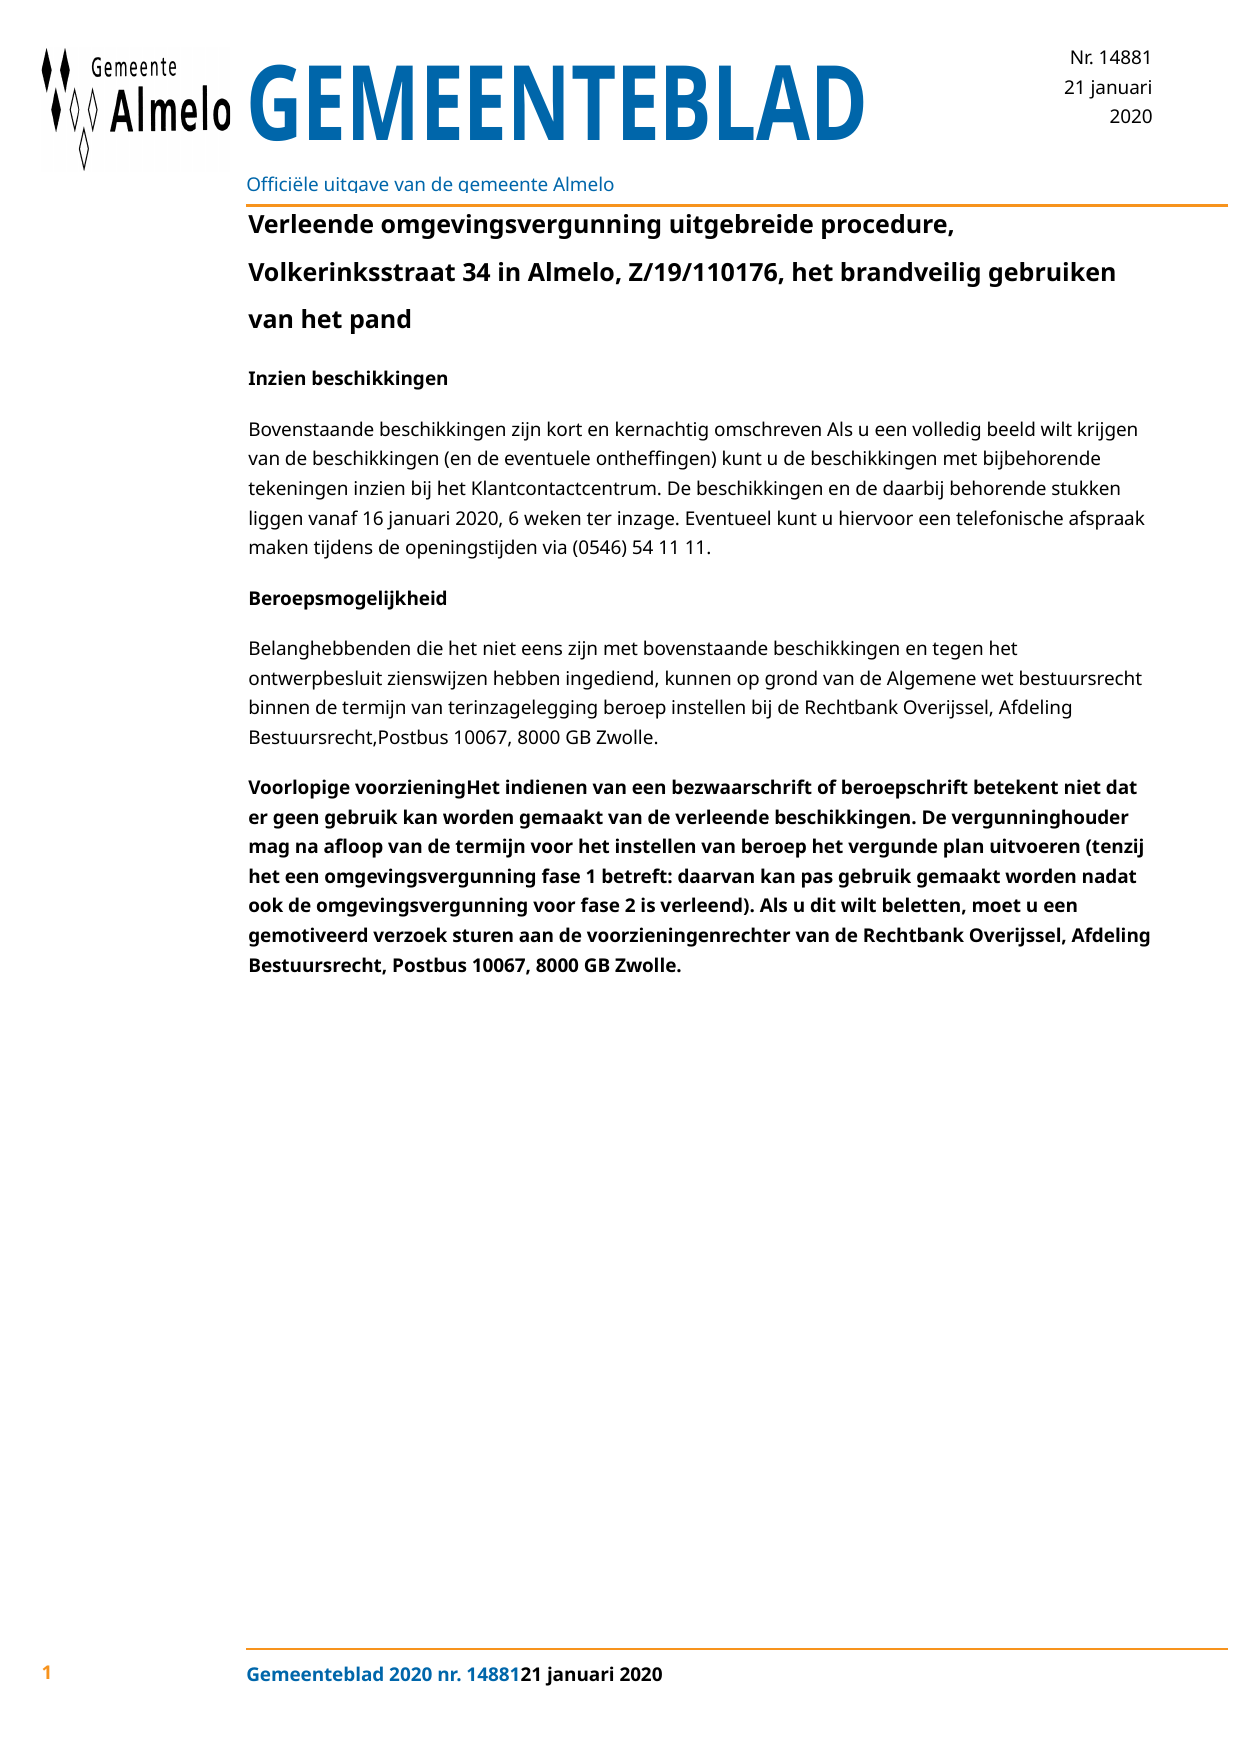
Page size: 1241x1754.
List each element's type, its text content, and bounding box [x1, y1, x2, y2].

text Verleende omgevingsvergunning uitgebreide procedure, Volkerinksstraat 34 in Almelo, Z/19/110176, het brandveilig gebruiken van het pand [248, 207, 1152, 336]
picture [41, 47, 231, 172]
text Beroepsmogelijkheid [248, 585, 1152, 610]
text Bovenstaande beschikkingen zijn kort en kernachtig omschreven Als u een volledig beeld wilt krijgen van de beschikkingen (en de eventuele ontheffingen) kunt u de beschikkingen met bijbehorende tekeningen inzien bij het Klantcontactcentrum. De beschikkingen en de daarbij behorende stukken liggen vanaf 16 januari 2020, 6 weken ter inzage. Eventueel kunt u hiervoor een telefonische afspraak maken tijdens de openingstijden via (0546) 54 11 11. [248, 416, 1152, 560]
text Belanghebbenden die het niet eens zijn met bovenstaande beschikkingen en tegen het ontwerpbesluit zienswijzen hebben ingediend, kunnen op grond van de Algemene wet bestuursrecht binnen de termijn van terinzagelegging beroep instellen bij de Rechtbank Overijssel, Afdeling Bestuursrecht,Postbus 10067, 8000 GB Zwolle. [248, 635, 1152, 749]
text Voorlopige voorzieningHet indienen van een bezwaarschrift of beroepschrift betekent niet dat er geen gebruik kan worden gemaakt van de verleende beschikkingen. De vergunninghouder mag na afloop van de termijn voor het instellen van beroep het vergunde plan uitvoeren (tenzij het een omgevingsvergunning fase 1 betreft: daarvan kan pas gebruik gemaakt worden nadat ook de omgevingsvergunning voor fase 2 is verleend). Als u dit wilt beletten, moet u een gemotiveerd verzoek sturen aan de voorzieningenrechter van de Rechtbank Overijssel, Afdeling Bestuursrecht, Postbus 10067, 8000 GB Zwolle. [248, 774, 1152, 977]
text Inzien beschikkingen [248, 366, 1152, 391]
